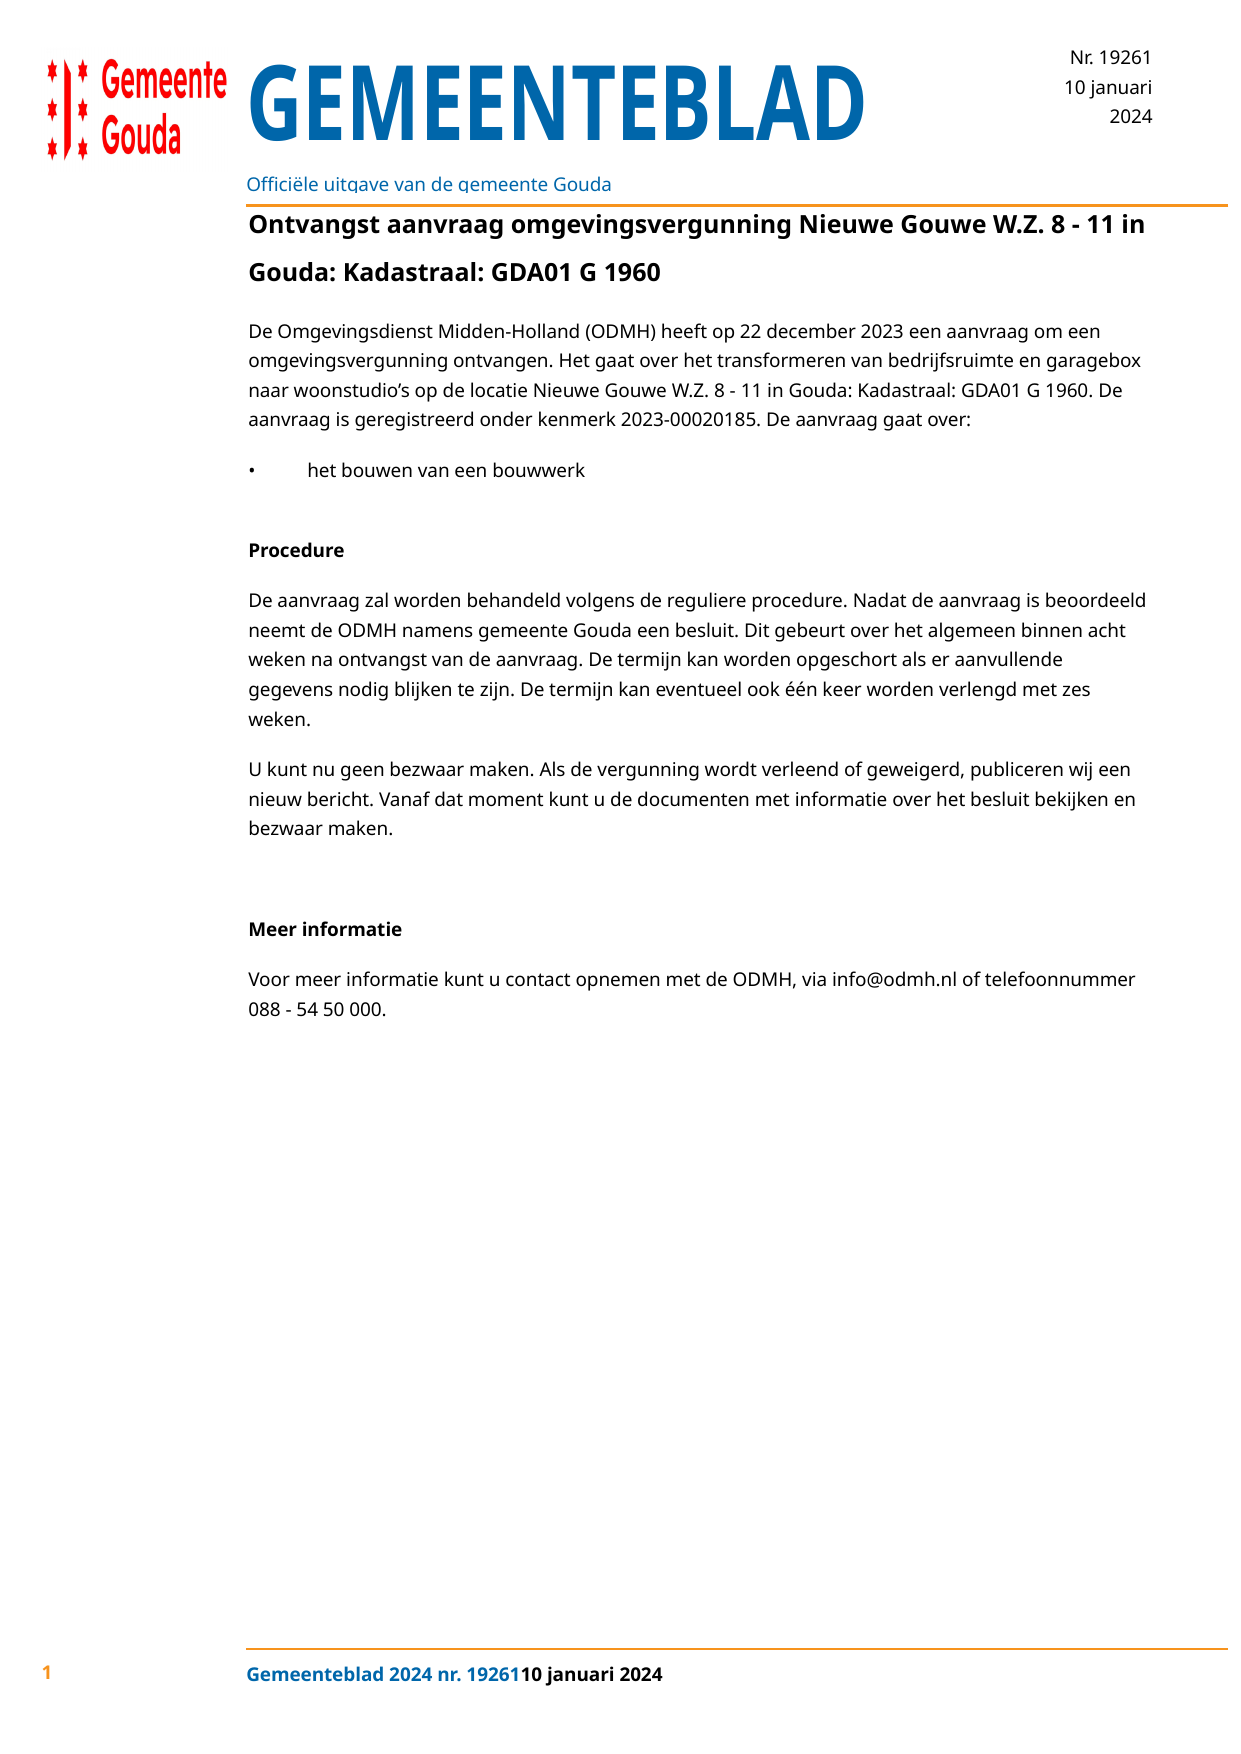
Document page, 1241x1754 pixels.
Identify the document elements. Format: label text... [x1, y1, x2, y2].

text Voor meer informatie kunt u contact opnemen met de ODMH, via info@odmh.nl of telefoonnummer 088 - 54 50 000. [248, 967, 1152, 1022]
text Ontvangst aanvraag omgevingsvergunning Nieuwe Gouwe W.Z. 8 - 11 in Gouda: Kadastraal: GDA01 G 1960 [248, 207, 1152, 288]
text Meer informatie [248, 916, 1152, 942]
text De aanvraag zal worden behandeld volgens de reguliere procedure. Nadat de aanvraag is beoordeeld neemt de ODMH namens gemeente Gouda een besluit. Dit gebeurt over het algemeen binnen acht weken na ontvangst van de aanvraag. De termijn kan worden opgeschort als er aanvullende gegevens nodig blijken te zijn. De termijn kan eventueel ook één keer worden verlengd met zes weken. [248, 587, 1152, 732]
list het bouwen van een bouwwerk [248, 457, 1152, 483]
picture [41, 47, 231, 172]
text U kunt nu geen bezwaar maken. Als de vergunning wordt verleend of geweigerd, publiceren wij een nieuw bericht. Vanaf dat moment kunt u de documenten met informatie over het besluit bekijken en bezwaar maken. [248, 756, 1152, 841]
text Procedure [248, 537, 1152, 563]
text De Omgevingsdienst Midden-Holland (ODMH) heeft op 22 december 2023 een aanvraag om een omgevingsvergunning ontvangen. Het gaat over het transformeren van bedrijfsruimte en garagebox naar woonstudio’s op de locatie Nieuwe Gouwe W.Z. 8 - 11 in Gouda: Kadastraal: GDA01 G 1960. De aanvraag is geregistreerd onder kenmerk 2023-00020185. De aanvraag gaat over: [248, 318, 1152, 432]
